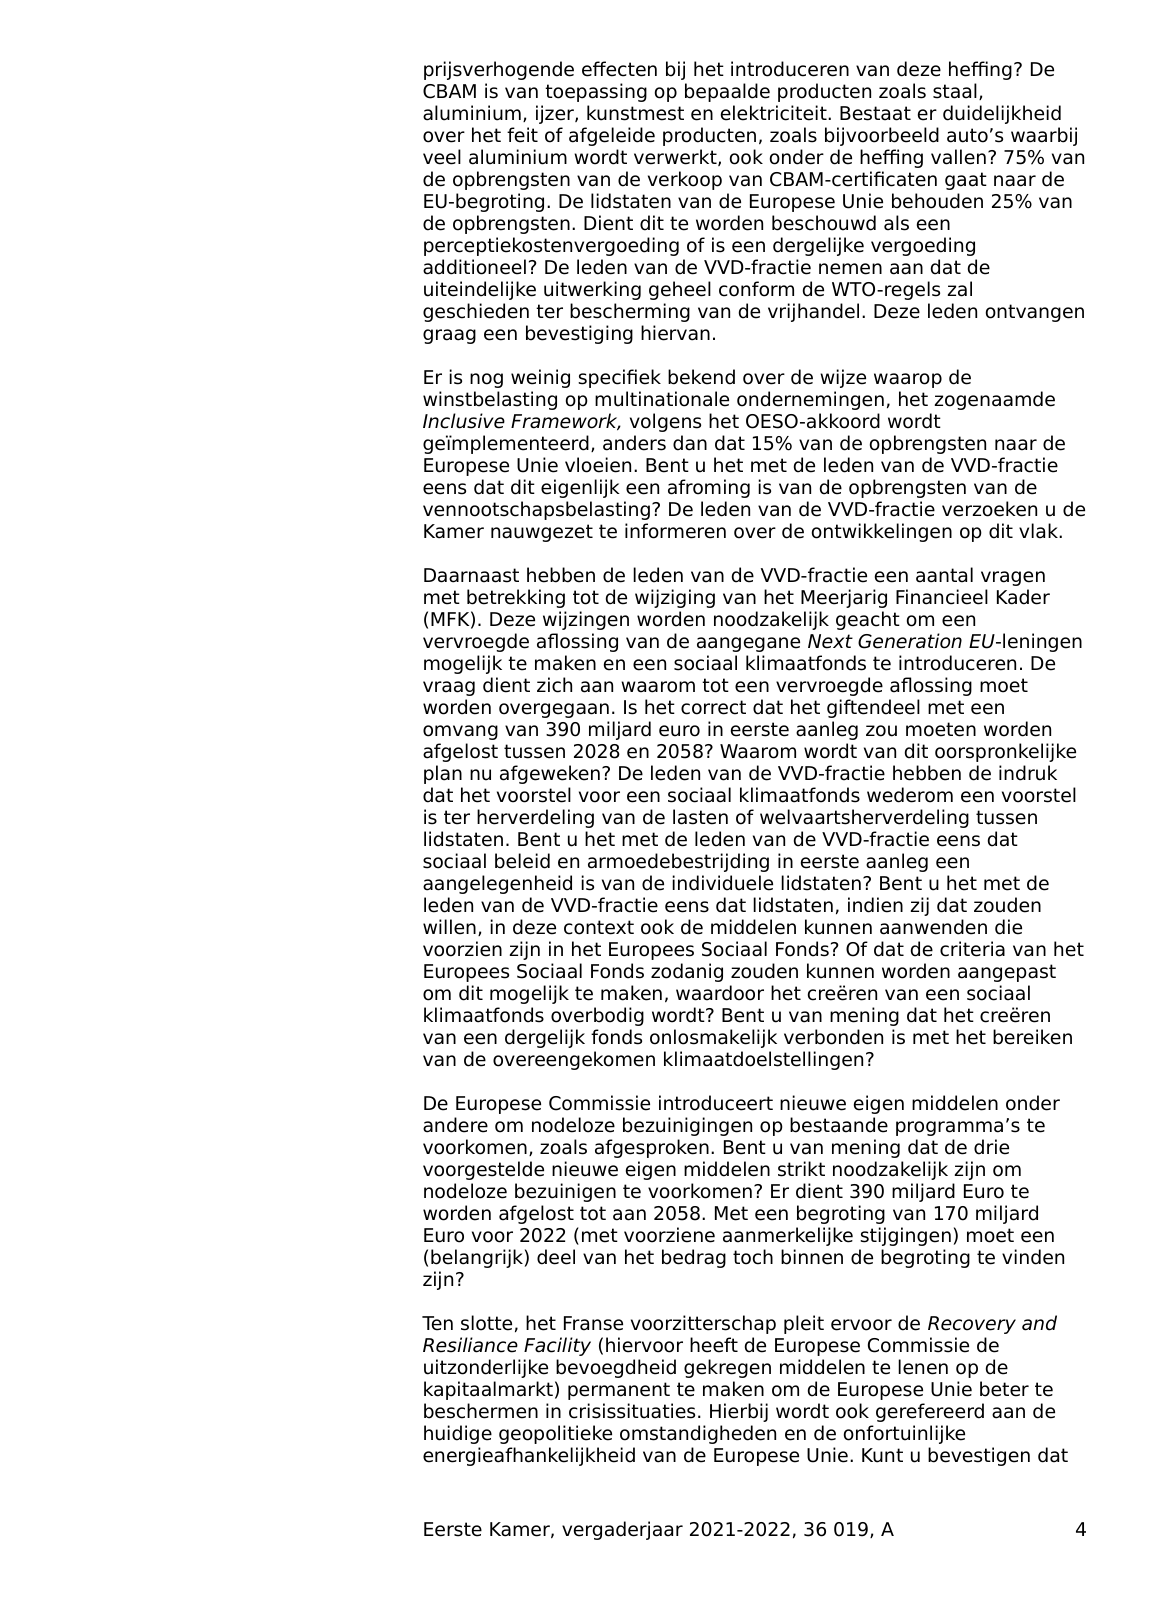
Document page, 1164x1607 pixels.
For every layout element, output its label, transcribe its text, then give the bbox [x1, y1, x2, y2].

text Ten slotte, het Franse voorzitterschap pleit ervoor de Recovery and Resiliance Facility (hiervoor heeft de Europese Commissie de uitzonderlijke bevoegdheid gekregen middelen te lenen op de kapitaalmarkt) permanent te maken om de Europese Unie beter te beschermen in crisissituaties. Hierbij wordt ook gerefereerd aan de huidige geopolitieke omstandigheden en de onfortuinlijke energieafhankelijkheid van de Europese Unie. Kunt u bevestigen dat [422, 1313, 1087, 1467]
text prijsverhogende effecten bij het introduceren van deze heffing? De CBAM is van toepassing op bepaalde producten zoals staal, aluminium, ijzer, kunstmest en elektriciteit. Bestaat er duidelijkheid over het feit of afgeleide producten, zoals bijvoorbeeld auto’s waarbij veel aluminium wordt verwerkt, ook onder de heffing vallen? 75% van de opbrengsten van de verkoop van CBAM-certificaten gaat naar de EU-begroting. De lidstaten van de Europese Unie behouden 25% van de opbrengsten. Dient dit te worden beschouwd als een perceptiekostenvergoeding of is een dergelijke vergoeding additioneel? De leden van de VVD-fractie nemen aan dat de uiteindelijke uitwerking geheel conform de WTO-regels zal geschieden ter bescherming van de vrijhandel. Deze leden ontvangen graag een bevestiging hiervan. [422, 59, 1087, 345]
text De Europese Commissie introduceert nieuwe eigen middelen onder andere om nodeloze bezuinigingen op bestaande programma’s te voorkomen, zoals afgesproken. Bent u van mening dat de drie voorgestelde nieuwe eigen middelen strikt noodzakelijk zijn om nodeloze bezuinigen te voorkomen? Er dient 390 miljard Euro te worden afgelost tot aan 2058. Met een begroting van 170 miljard Euro voor 2022 (met voorziene aanmerkelijke stijgingen) moet een (belangrijk) deel van het bedrag toch binnen de begroting te vinden zijn? [422, 1093, 1087, 1291]
text Daarnaast hebben de leden van de VVD-fractie een aantal vragen met betrekking tot de wijziging van het Meerjarig Financieel Kader (MFK). Deze wijzingen worden noodzakelijk geacht om een vervroegde aflossing van de aangegane Next Generation EU-leningen mogelijk te maken en een sociaal klimaatfonds te introduceren. De vraag dient zich aan waarom tot een vervroegde aflossing moet worden overgegaan. Is het correct dat het giftendeel met een omvang van 390 miljard euro in eerste aanleg zou moeten worden afgelost tussen 2028 en 2058? Waarom wordt van dit oorspronkelijke plan nu afgeweken? De leden van de VVD-fractie hebben de indruk dat het voorstel voor een sociaal klimaatfonds wederom een voorstel is ter herverdeling van de lasten of welvaartsherverdeling tussen lidstaten. Bent u het met de leden van de VVD-fractie eens dat sociaal beleid en armoedebestrijding in eerste aanleg een aangelegenheid is van de individuele lidstaten? Bent u het met de leden van de VVD-fractie eens dat lidstaten, indien zij dat zouden willen, in deze context ook de middelen kunnen aanwenden die voorzien zijn in het Europees Sociaal Fonds? Of dat de criteria van het Europees Sociaal Fonds zodanig zouden kunnen worden aangepast om dit mogelijk te maken, waardoor het creëren van een sociaal klimaatfonds overbodig wordt? Bent u van mening dat het creëren van een dergelijk fonds onlosmakelijk verbonden is met het bereiken van de overeengekomen klimaatdoelstellingen? [422, 565, 1087, 1071]
text Er is nog weinig specifiek bekend over de wijze waarop de winstbelasting op multinationale ondernemingen, het zogenaamde Inclusive Framework, volgens het OESO-akkoord wordt geïmplementeerd, anders dan dat 15% van de opbrengsten naar de Europese Unie vloeien. Bent u het met de leden van de VVD-fractie eens dat dit eigenlijk een afroming is van de opbrengsten van de vennootschapsbelasting? De leden van de VVD-fractie verzoeken u de Kamer nauwgezet te informeren over de ontwikkelingen op dit vlak. [422, 367, 1087, 543]
